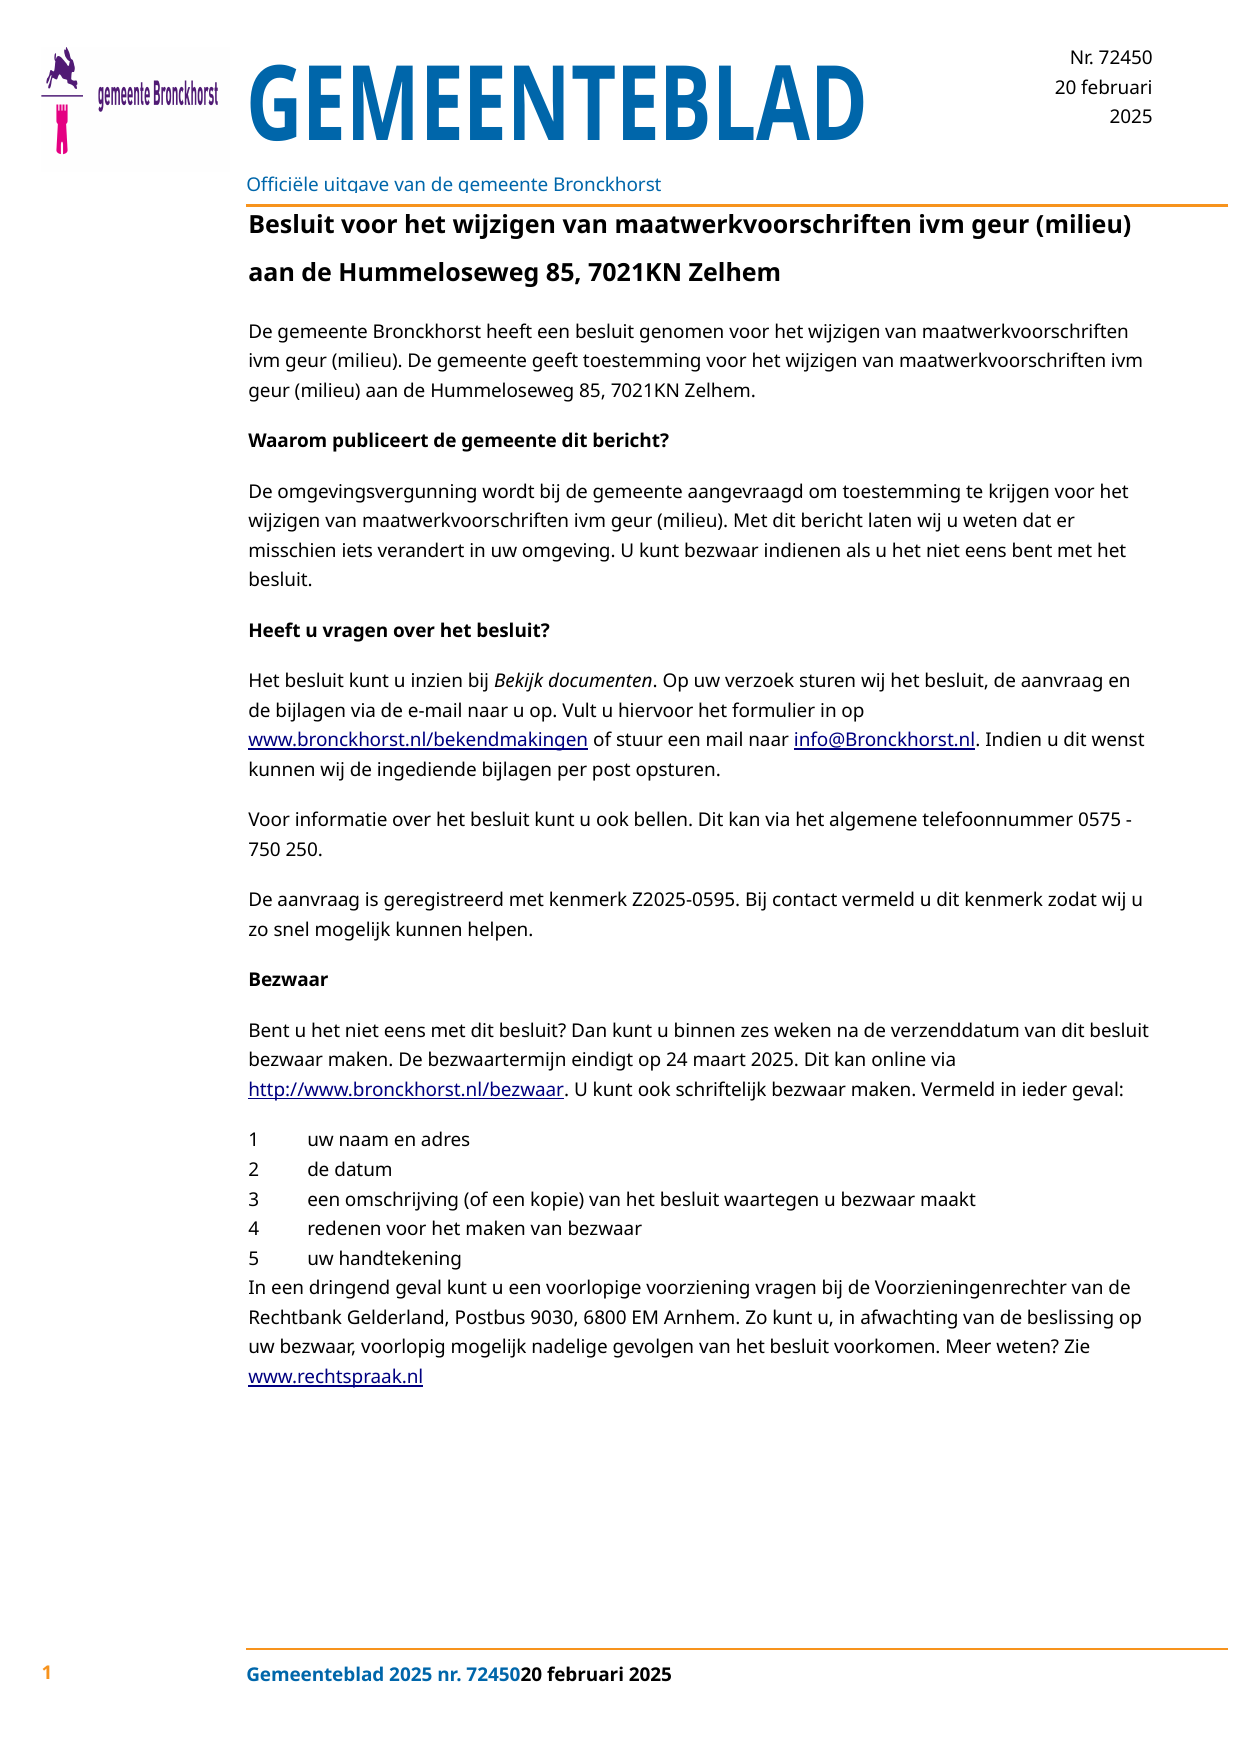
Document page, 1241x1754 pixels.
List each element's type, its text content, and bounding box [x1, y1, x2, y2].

picture [41, 47, 231, 172]
list de datum [248, 1156, 1152, 1182]
list een omschrijving (of een kopie) van het besluit waartegen u bezwaar maakt [248, 1186, 1152, 1212]
text Besluit voor het wijzigen van maatwerkvoorschriften ivm geur (milieu) aan de Hummeloseweg 85, 7021KN Zelhem [248, 207, 1152, 288]
text Bent u het niet eens met dit besluit? Dan kunt u binnen zes weken na de verzenddatum van dit besluit bezwaar maken. De bezwaartermijn eindigt op 24 maart 2025. Dit kan online via http://www.bronckhorst.nl/bezwaar. U kunt ook schriftelijk bezwaar maken. Vermeld in ieder geval: [248, 1017, 1152, 1102]
text De gemeente Bronckhorst heeft een besluit genomen voor het wijzigen van maatwerkvoorschriften ivm geur (milieu). De gemeente geeft toestemming voor het wijzigen van maatwerkvoorschriften ivm geur (milieu) aan de Hummeloseweg 85, 7021KN Zelhem. [248, 318, 1152, 403]
text De aanvraag is geregistreerd met kenmerk Z2025-0595. Bij contact vermeld u dit kenmerk zodat wij u zo snel mogelijk kunnen helpen. [248, 887, 1152, 942]
text Heeft u vragen over het besluit? [248, 617, 1152, 643]
list uw handtekening [248, 1245, 1152, 1271]
list uw naam en adres [248, 1127, 1152, 1152]
text Voor informatie over het besluit kunt u ook bellen. Dit kan via het algemene telefoonnummer 0575 - 750 250. [248, 807, 1152, 862]
text Het besluit kunt u inzien bij Bekijk documenten. Op uw verzoek sturen wij het besluit, de aanvraag en de bijlagen via de e-mail naar u op. Vult u hiervoor het formulier in op www.bronckhorst.nl/bekendmakingen of stuur een mail naar info@Bronckhorst.nl. Indien u dit wenst kunnen wij de ingediende bijlagen per post opsturen. [248, 667, 1152, 782]
text In een dringend geval kunt u een voorlopige voorziening vragen bij de Voorzieningenrechter van de Rechtbank Gelderland, Postbus 9030, 6800 EM Arnhem. Zo kunt u, in afwachting van de beslissing op uw bezwaar, voorlopig mogelijk nadelige gevolgen van het besluit voorkomen. Meer weten? Zie www.rechtspraak.nl [248, 1274, 1152, 1389]
text Bezwaar [248, 967, 1152, 992]
text Waarom publiceert de gemeente dit bericht? [248, 427, 1152, 453]
text De omgevingsvergunning wordt bij de gemeente aangevraagd om toestemming te krijgen voor het wijzigen van maatwerkvoorschriften ivm geur (milieu). Met dit bericht laten wij u weten dat er misschien iets verandert in uw omgeving. U kunt bezwaar indienen als u het niet eens bent met het besluit. [248, 478, 1152, 592]
list redenen voor het maken van bezwaar [248, 1215, 1152, 1241]
